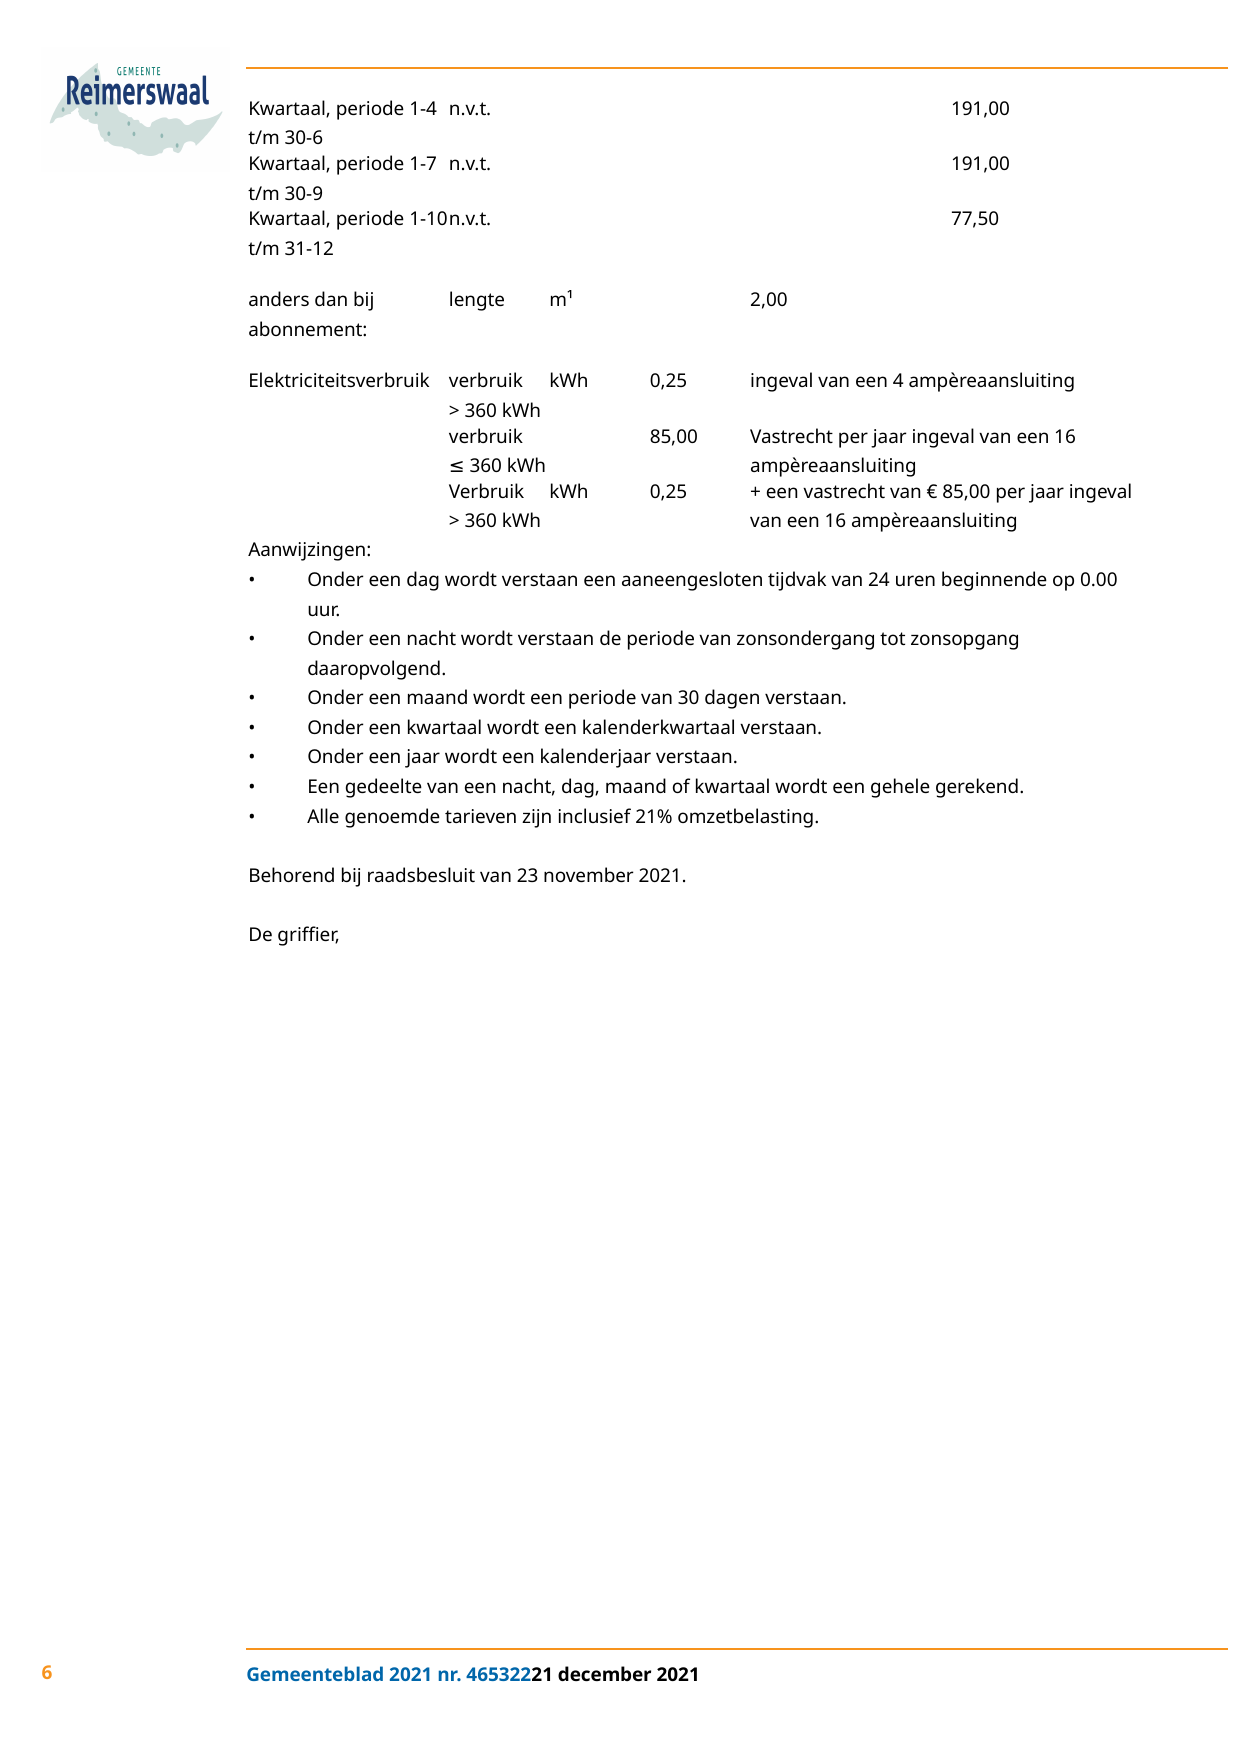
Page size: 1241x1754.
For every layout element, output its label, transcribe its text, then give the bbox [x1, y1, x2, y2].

table_cell [248, 423, 449, 478]
table_cell [750, 150, 850, 205]
table_cell [750, 95, 850, 150]
table_cell + een vastrecht van € 85,00 per jaar ingeval van een 16 ampèreaansluiting [750, 478, 1152, 533]
table_cell Verbruik > 360 kWh [449, 478, 549, 533]
table_cell 0,25 [650, 478, 750, 533]
table_cell [248, 342, 449, 367]
table_cell 85,00 [650, 423, 750, 478]
table_cell ingeval van een 4 ampèreaansluiting [750, 368, 1152, 423]
table_cell [951, 342, 1051, 367]
table_cell n.v.t. [449, 150, 549, 205]
table_cell [850, 286, 951, 342]
table_cell kWh [549, 478, 649, 533]
table_cell [650, 205, 750, 261]
table_cell Elektriciteitsverbruik [248, 368, 449, 423]
text Aanwijzingen: [248, 537, 1152, 562]
table_cell Kwartaal, periode 1-7 t/m 30-9 [248, 150, 449, 205]
table_cell 77,50 [951, 205, 1051, 261]
table_cell [549, 342, 649, 367]
table_cell Kwartaal, periode 1-10 t/m 31-12 [248, 205, 449, 261]
list Een gedeelte van een nacht, dag, maand of kwartaal wordt een gehele gerekend. [248, 773, 1152, 799]
table_cell [549, 423, 649, 478]
table_cell m¹ [549, 286, 649, 342]
table_cell 2,00 [750, 286, 850, 342]
list Onder een nacht wordt verstaan de periode van zonsondergang tot zonsopgang daaropvolgend. [248, 625, 1152, 681]
table_cell [1051, 150, 1152, 205]
table_cell kWh [549, 368, 649, 423]
list Alle genoemde tarieven zijn inclusief 21% omzetbelasting. [248, 803, 1152, 829]
table_cell [850, 150, 951, 205]
table_cell [750, 261, 850, 286]
table_cell 0,25 [650, 368, 750, 423]
table_cell lengte [449, 286, 549, 342]
table_cell Kwartaal, periode 1-4 t/m 30-6 [248, 95, 449, 150]
table_cell Vastrecht per jaar ingeval van een 16 ampèreaansluiting [750, 423, 1152, 478]
table_cell [850, 342, 951, 367]
table_cell [850, 205, 951, 261]
list Onder een maand wordt een periode van 30 dagen verstaan. [248, 684, 1152, 710]
table_cell [650, 342, 750, 367]
list Onder een jaar wordt een kalenderjaar verstaan. [248, 744, 1152, 769]
table_cell [248, 478, 449, 533]
table_cell [650, 286, 750, 342]
table_cell [1051, 95, 1152, 150]
table_cell [951, 261, 1051, 286]
text De griffier, [248, 921, 1152, 947]
text Behorend bij raadsbesluit van 23 november 2021. [248, 862, 1152, 888]
table_cell [1051, 286, 1152, 342]
list Onder een kwartaal wordt een kalenderkwartaal verstaan. [248, 714, 1152, 740]
table_cell [1051, 342, 1152, 367]
table_cell [549, 95, 649, 261]
table_cell verbruik > 360 kWh [449, 368, 549, 423]
table_cell [650, 95, 750, 150]
table_cell [750, 205, 850, 261]
table_cell [248, 261, 449, 286]
table_cell [1051, 261, 1152, 286]
table_cell [449, 342, 549, 367]
table_cell anders dan bij abonnement: [248, 286, 449, 342]
table_cell [951, 286, 1051, 342]
table_cell n.v.t. [449, 205, 549, 261]
table_cell [549, 261, 649, 286]
table_cell 191,00 [951, 150, 1051, 205]
table_cell [650, 261, 750, 286]
table_cell verbruik ≤ 360 kWh [449, 423, 549, 478]
table_cell [650, 150, 750, 205]
table_cell [750, 342, 850, 367]
table_cell [850, 95, 951, 150]
list Onder een dag wordt verstaan een aaneengesloten tijdvak van 24 uren beginnende op 0.00 uur. [248, 566, 1152, 622]
table_cell [449, 261, 549, 286]
picture [41, 47, 231, 172]
table_cell [1051, 205, 1152, 261]
table_cell [850, 261, 951, 286]
table_cell n.v.t. [449, 95, 549, 150]
table_cell 191,00 [951, 95, 1051, 150]
